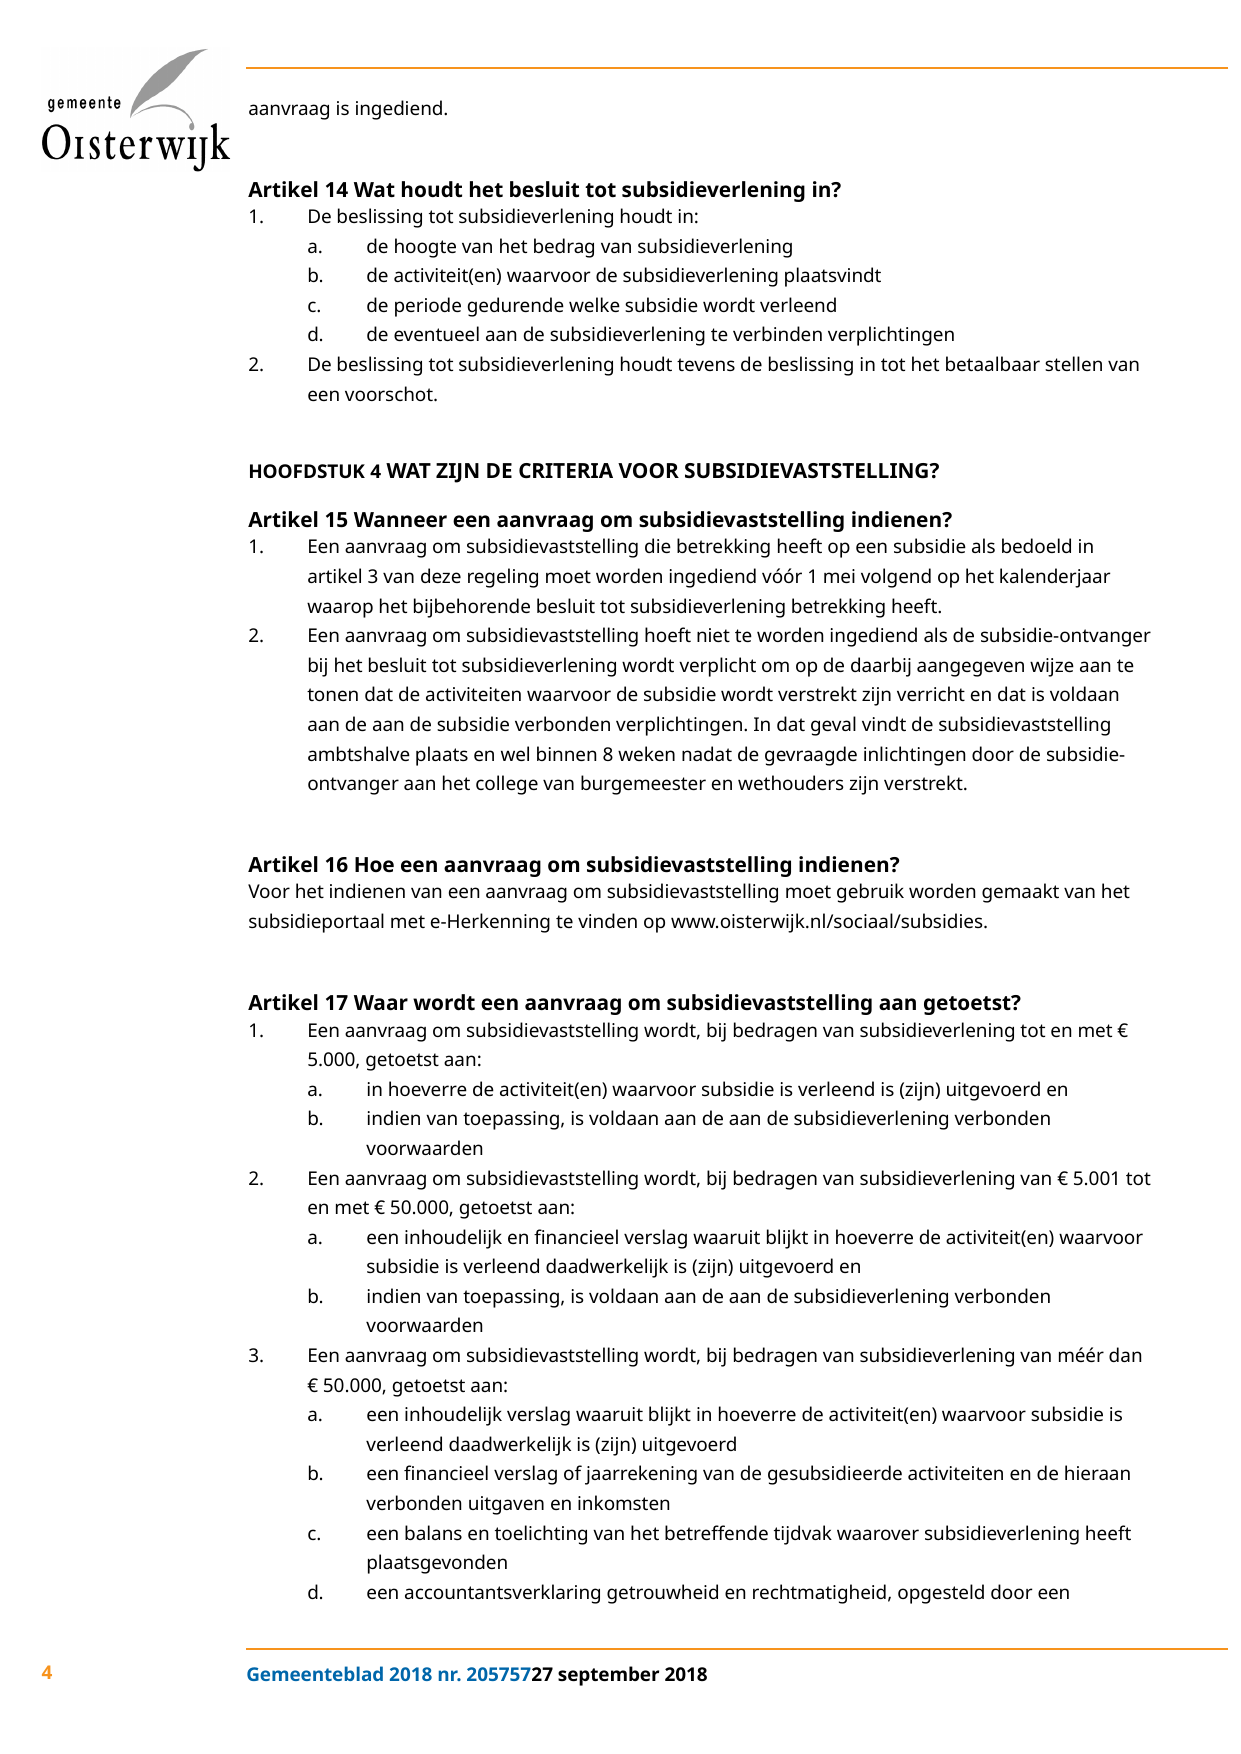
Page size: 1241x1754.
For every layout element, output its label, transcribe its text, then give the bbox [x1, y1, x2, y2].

list De beslissing tot subsidieverlening houdt tevens de beslissing in tot het betaalbaar stellen van een voorschot. [248, 351, 1152, 406]
list Een aanvraag om subsidievaststelling die betrekking heeft op een subsidie als bedoeld in artikel 3 van deze regeling moet worden ingediend vóór 1 mei volgend op het kalenderjaar waarop het bijbehorende besluit tot subsidieverlening betrekking heeft. [248, 534, 1152, 618]
list de hoogte van het bedrag van subsidieverlening [307, 233, 1152, 258]
list De beslissing tot subsidieverlening houdt in: [248, 203, 1152, 229]
text aanvraag is ingediend. [248, 95, 1152, 121]
list Een aanvraag om subsidievaststelling hoeft niet te worden ingediend als de subsidie-ontvanger bij het besluit tot subsidieverlening wordt verplicht om op de daarbij aangegeven wijze aan te tonen dat de activiteiten waarvoor de subsidie wordt verstrekt zijn verricht en dat is voldaan aan de aan de subsidie verbonden verplichtingen. In dat geval vindt de subsidievaststelling ambtshalve plaats en wel binnen 8 weken nadat de gevraagde inlichtingen door de subsidie-ontvanger aan het college van burgemeester en wethouders zijn verstrekt. [248, 622, 1152, 796]
list een inhoudelijk verslag waaruit blijkt in hoeverre de activiteit(en) waarvoor subsidie is verleend daadwerkelijk is (zijn) uitgevoerd [307, 1401, 1152, 1457]
list in hoeverre de activiteit(en) waarvoor subsidie is verleend is (zijn) uitgevoerd en [307, 1076, 1152, 1102]
list een balans en toelichting van het betreffende tijdvak waarover subsidieverlening heeft plaatsgevonden [307, 1520, 1152, 1575]
text Artikel 15 Wanneer een aanvraag om subsidievaststelling indienen? [248, 505, 1152, 534]
list Een aanvraag om subsidievaststelling wordt, bij bedragen van subsidieverlening van € 5.001 tot en met € 50.000, getoetst aan: [248, 1165, 1152, 1220]
text Artikel 16 Hoe een aanvraag om subsidievaststelling indienen? [248, 850, 1152, 879]
list de eventueel aan de subsidieverlening te verbinden verplichtingen [307, 322, 1152, 347]
text HOOFDSTUK 4 WAT ZIJN DE CRITERIA VOOR SUBSIDIEVASTSTELLING? [248, 456, 1152, 484]
list indien van toepassing, is voldaan aan de aan de subsidieverlening verbonden voorwaarden [307, 1106, 1152, 1161]
list Een aanvraag om subsidievaststelling wordt, bij bedragen van subsidieverlening tot en met € 5.000, getoetst aan: [248, 1017, 1152, 1072]
list een financieel verslag of jaarrekening van de gesubsidieerde activiteiten en de hieraan verbonden uitgaven en inkomsten [307, 1461, 1152, 1516]
list een accountantsverklaring getrouwheid en rechtmatigheid, opgesteld door een [307, 1579, 1152, 1604]
text Voor het indienen van een aanvraag om subsidievaststelling moet gebruik worden gemaakt van het subsidieportaal met e-Herkenning te vinden op www.oisterwijk.nl/sociaal/subsidies. [248, 879, 1152, 934]
list een inhoudelijk en financieel verslag waaruit blijkt in hoeverre de activiteit(en) waarvoor subsidie is verleend daadwerkelijk is (zijn) uitgevoerd en [307, 1224, 1152, 1279]
list Een aanvraag om subsidievaststelling wordt, bij bedragen van subsidieverlening van méér dan € 50.000, getoetst aan: [248, 1342, 1152, 1397]
list indien van toepassing, is voldaan aan de aan de subsidieverlening verbonden voorwaarden [307, 1283, 1152, 1338]
list de periode gedurende welke subsidie wordt verleend [307, 292, 1152, 318]
list de activiteit(en) waarvoor de subsidieverlening plaatsvindt [307, 262, 1152, 288]
text Artikel 17 Waar wordt een aanvraag om subsidievaststelling aan getoetst? [248, 988, 1152, 1017]
text Artikel 14 Wat houdt het besluit tot subsidieverlening in? [248, 175, 1152, 203]
picture [41, 47, 231, 172]
